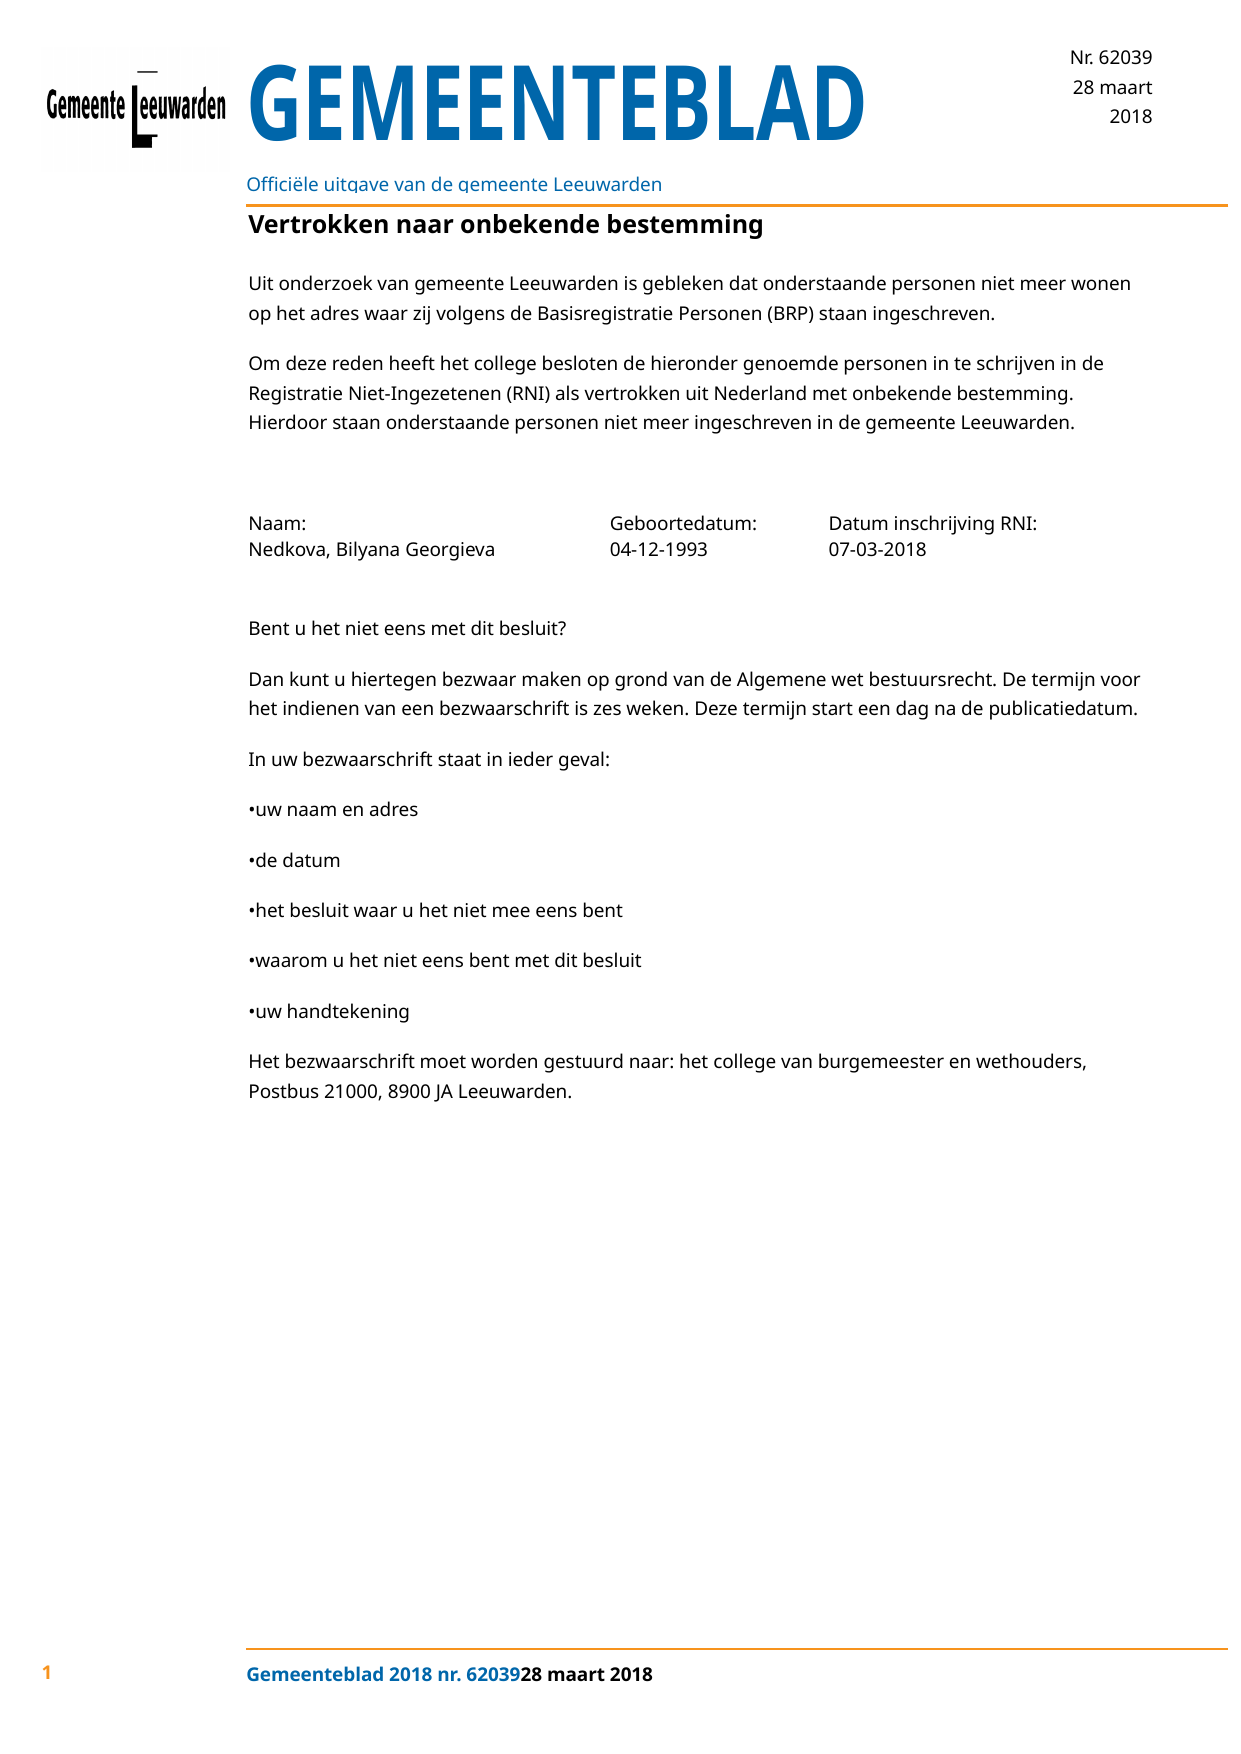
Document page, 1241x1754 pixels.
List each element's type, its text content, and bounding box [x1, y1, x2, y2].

text Dan kunt u hiertegen bezwaar maken op grond van de Algemene wet bestuursrecht. De termijn voor het indienen van een bezwaarschrift is zes weken. Deze termijn start een dag na de publicatiedatum. [248, 666, 1152, 721]
table_header Geboortedatum: [610, 510, 828, 536]
text Het bezwaarschrift moet worden gestuurd naar: het college van burgemeester en wethouders, Postbus 21000, 8900 JA Leeuwarden. [248, 1048, 1152, 1104]
table_cell 04-12-1993 [610, 536, 828, 562]
text Uit onderzoek van gemeente Leeuwarden is gebleken dat onderstaande personen niet meer wonen op het adres waar zij volgens de Basisregistratie Personen (BRP) staan ingeschreven. [248, 270, 1152, 326]
picture [41, 47, 231, 172]
text Vertrokken naar onbekende bestemming [248, 207, 1152, 241]
text •waarom u het niet eens bent met dit besluit [248, 948, 1152, 973]
text •uw handtekening [248, 998, 1152, 1024]
text Om deze reden heeft het college besloten de hieronder genoemde personen in te schrijven in de Registratie Niet-Ingezetenen (RNI) als vertrokken uit Nederland met onbekende bestemming. Hierdoor staan onderstaande personen niet meer ingeschreven in de gemeente Leeuwarden. [248, 350, 1152, 435]
table_header Datum inschrijving RNI: [828, 510, 1152, 536]
text In uw bezwaarschrift staat in ieder geval: [248, 746, 1152, 772]
text •het besluit waar u het niet mee eens bent [248, 897, 1152, 923]
text •uw naam en adres [248, 796, 1152, 822]
table_header Naam: [248, 510, 609, 536]
text Bent u het niet eens met dit besluit? [248, 616, 1152, 641]
text •de datum [248, 847, 1152, 872]
table_cell Nedkova, Bilyana Georgieva [248, 536, 609, 562]
table_cell 07-03-2018 [828, 536, 1152, 562]
